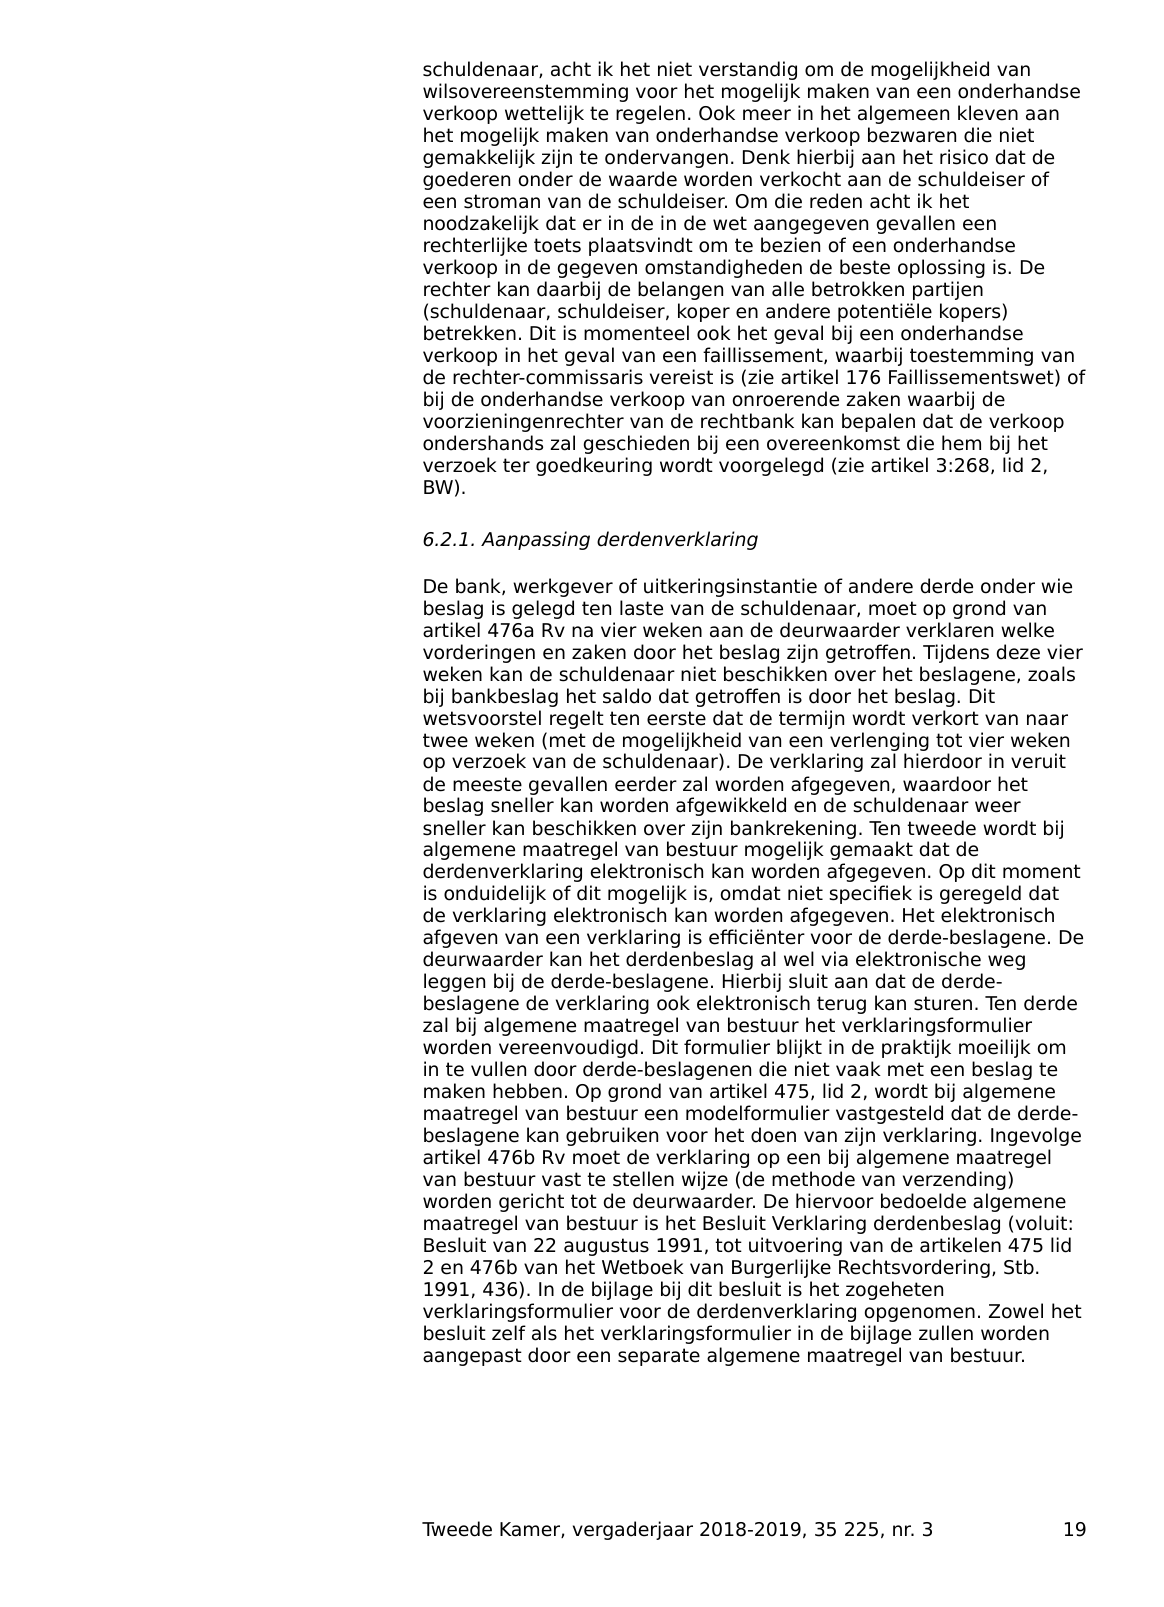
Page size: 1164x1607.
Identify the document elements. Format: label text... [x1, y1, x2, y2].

subtitle 6.2.1. Aanpassing derdenverklaring [422, 529, 1087, 551]
text schuldenaar, acht ik het niet verstandig om de mogelijkheid van wilsovereenstemming voor het mogelijk maken van een onderhandse verkoop wettelijk te regelen. Ook meer in het algemeen kleven aan het mogelijk maken van onderhandse verkoop bezwaren die niet gemakkelijk zijn te ondervangen. Denk hierbij aan het risico dat de goederen onder de waarde worden verkocht aan de schuldeiser of een stroman van de schuldeiser. Om die reden acht ik het noodzakelijk dat er in de in de wet aangegeven gevallen een rechterlijke toets plaatsvindt om te bezien of een onderhandse verkoop in de gegeven omstandigheden de beste oplossing is. De rechter kan daarbij de belangen van alle betrokken partijen (schuldenaar, schuldeiser, koper en andere potentiële kopers) betrekken. Dit is momenteel ook het geval bij een onderhandse verkoop in het geval van een faillissement, waarbij toestemming van de rechter-commissaris vereist is (zie artikel 176 Faillissementswet) of bij de onderhandse verkoop van onroerende zaken waarbij de voorzieningenrechter van de rechtbank kan bepalen dat de verkoop ondershands zal geschieden bij een overeenkomst die hem bij het verzoek ter goedkeuring wordt voorgelegd (zie artikel 3:268, lid 2, BW). [422, 59, 1087, 499]
text De bank, werkgever of uitkeringsinstantie of andere derde onder wie beslag is gelegd ten laste van de schuldenaar, moet op grond van artikel 476a Rv na vier weken aan de deurwaarder verklaren welke vorderingen en zaken door het beslag zijn getroffen. Tijdens deze vier weken kan de schuldenaar niet beschikken over het beslagene, zoals bij bankbeslag het saldo dat getroffen is door het beslag. Dit wetsvoorstel regelt ten eerste dat de termijn wordt verkort van naar twee weken (met de mogelijkheid van een verlenging tot vier weken op verzoek van de schuldenaar). De verklaring zal hierdoor in veruit de meeste gevallen eerder zal worden afgegeven, waardoor het beslag sneller kan worden afgewikkeld en de schuldenaar weer sneller kan beschikken over zijn bankrekening. Ten tweede wordt bij algemene maatregel van bestuur mogelijk gemaakt dat de derdenverklaring elektronisch kan worden afgegeven. Op dit moment is onduidelijk of dit mogelijk is, omdat niet specifiek is geregeld dat de verklaring elektronisch kan worden afgegeven. Het elektronisch afgeven van een verklaring is efficiënter voor de derde-beslagene. De deurwaarder kan het derdenbeslag al wel via elektronische weg leggen bij de derde-beslagene. Hierbij sluit aan dat de derde-beslagene de verklaring ook elektronisch terug kan sturen. Ten derde zal bij algemene maatregel van bestuur het verklaringsformulier worden vereenvoudigd. Dit formulier blijkt in de praktijk moeilijk om in te vullen door derde-beslagenen die niet vaak met een beslag te maken hebben. Op grond van artikel 475, lid 2, wordt bij algemene maatregel van bestuur een modelformulier vastgesteld dat de derde-beslagene kan gebruiken voor het doen van zijn verklaring. Ingevolge artikel 476b Rv moet de verklaring op een bij algemene maatregel van bestuur vast te stellen wijze (de methode van verzending) worden gericht tot de deurwaarder. De hiervoor bedoelde algemene maatregel van bestuur is het Besluit Verklaring derdenbeslag (voluit: Besluit van 22 augustus 1991, tot uitvoering van de artikelen 475 lid 2 en 476b van het Wetboek van Burgerlijke Rechtsvordering, Stb. 1991, 436). In de bijlage bij dit besluit is het zogeheten verklaringsformulier voor de derdenverklaring opgenomen. Zowel het besluit zelf als het verklaringsformulier in de bijlage zullen worden aangepast door een separate algemene maatregel van bestuur. [422, 576, 1087, 1367]
